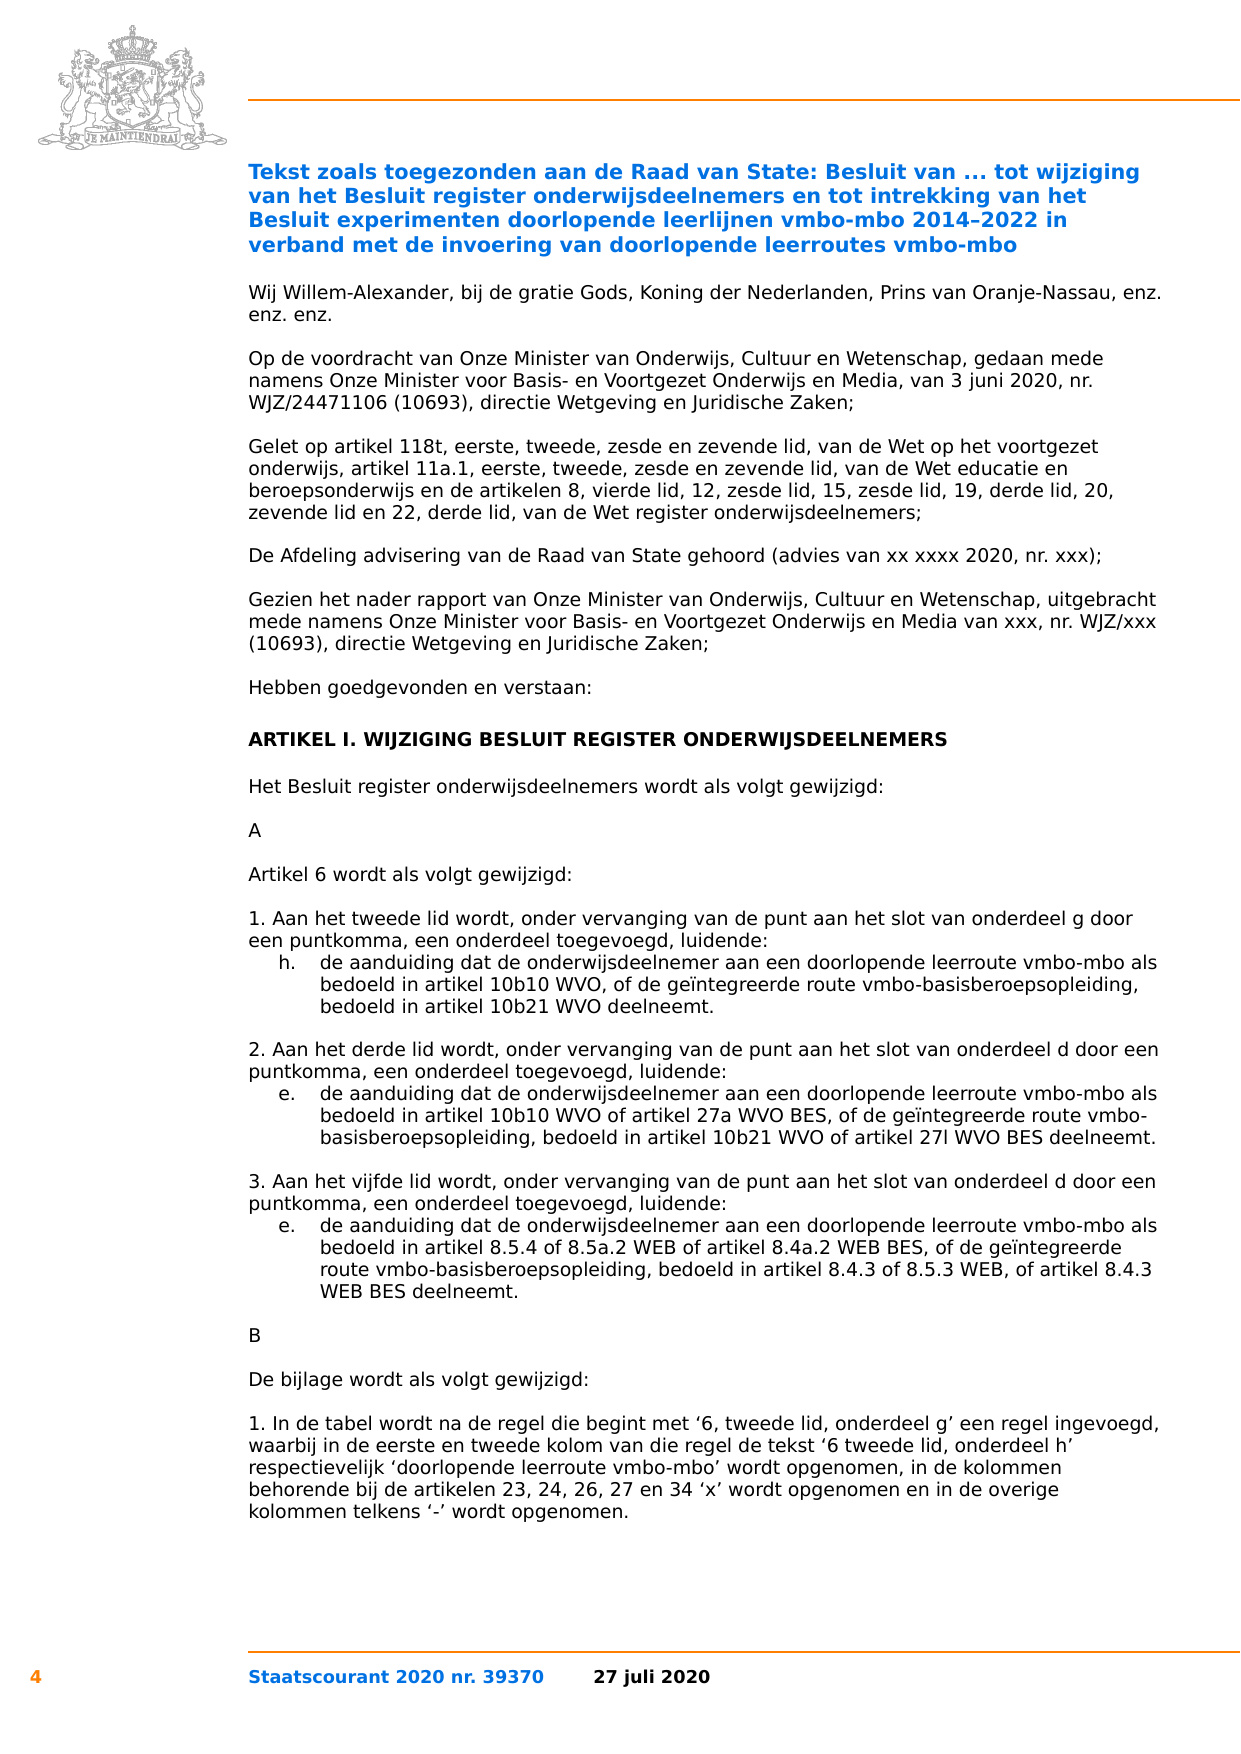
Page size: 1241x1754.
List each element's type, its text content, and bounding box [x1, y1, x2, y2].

text 3. Aan het vijfde lid wordt, onder vervanging van de punt aan het slot van onderdeel d door een puntkomma, een onderdeel toegevoegd, luidende: [248, 1171, 1163, 1215]
text Het Besluit register onderwijsdeelnemers wordt als volgt gewijzigd: [248, 776, 1163, 798]
text 2. Aan het derde lid wordt, onder vervanging van de punt aan het slot van onderdeel d door een puntkomma, een onderdeel toegevoegd, luidende: [248, 1039, 1163, 1083]
text e. de aanduiding dat de onderwijsdeelnemer aan een doorlopende leerroute vmbo-mbo als bedoeld in artikel 8.5.4 of 8.5a.2 WEB of artikel 8.4a.2 WEB BES, of de geïntegreerde route vmbo-basisberoepsopleiding, bedoeld in artikel 8.4.3 of 8.5.3 WEB, of artikel 8.4.3 WEB BES deelneemt. [278, 1215, 1163, 1303]
text e. de aanduiding dat de onderwijsdeelnemer aan een doorlopende leerroute vmbo-mbo als bedoeld in artikel 10b10 WVO of artikel 27a WVO BES, of de geïntegreerde route vmbo-basisberoepsopleiding, bedoeld in artikel 10b21 WVO of artikel 27l WVO BES deelneemt. [278, 1083, 1163, 1149]
text B [248, 1325, 1163, 1347]
text Gezien het nader rapport van Onze Minister van Onderwijs, Cultuur en Wetenschap, uitgebracht mede namens Onze Minister voor Basis- en Voortgezet Onderwijs en Media van xxx, nr. WJZ/xxx (10693), directie Wetgeving en Juridische Zaken; [248, 589, 1163, 655]
subtitle Tekst zoals toegezonden aan de Raad van State: Besluit van ... tot wijziging van het Besluit register onderwijsdeelnemers en tot intrekking van het Besluit experimenten doorlopende leerlijnen vmbo-mbo 2014–2022 in verband met de invoering van doorlopende leerroutes vmbo-mbo [248, 160, 1163, 257]
text 1. Aan het tweede lid wordt, onder vervanging van de punt aan het slot van onderdeel g door een puntkomma, een onderdeel toegevoegd, luidende: [248, 908, 1163, 952]
text 1. In de tabel wordt na de regel die begint met ‘6, tweede lid, onderdeel g’ een regel ingevoegd, waarbij in de eerste en tweede kolom van die regel de tekst ‘6 tweede lid, onderdeel h’ respectievelijk ‘doorlopende leerroute vmbo-mbo’ wordt opgenomen, in de kolommen behorende bij de artikelen 23, 24, 26, 27 en 34 ‘x’ wordt opgenomen en in de overige kolommen telkens ‘-’ wordt opgenomen. [248, 1413, 1163, 1522]
text A [248, 820, 1163, 842]
text Wij Willem-Alexander, bij de gratie Gods, Koning der Nederlanden, Prins van Oranje-Nassau, enz. enz. enz. [248, 282, 1163, 326]
text Artikel 6 wordt als volgt gewijzigd: [248, 864, 1163, 886]
text De bijlage wordt als volgt gewijzigd: [248, 1369, 1163, 1391]
text De Afdeling advisering van de Raad van State gehoord (advies van xx xxxx 2020, nr. xxx); [248, 545, 1163, 567]
text Hebben goedgevonden en verstaan: [248, 677, 1163, 699]
subtitle ARTIKEL I. WIJZIGING BESLUIT REGISTER ONDERWIJSDEELNEMERS [248, 729, 1163, 751]
text Op de voordracht van Onze Minister van Onderwijs, Cultuur en Wetenschap, gedaan mede namens Onze Minister voor Basis- en Voortgezet Onderwijs en Media, van 3 juni 2020, nr. WJZ/24471106 (10693), directie Wetgeving en Juridische Zaken; [248, 348, 1163, 414]
picture [38, 25, 227, 150]
text Gelet op artikel 118t, eerste, tweede, zesde en zevende lid, van de Wet op het voortgezet onderwijs, artikel 11a.1, eerste, tweede, zesde en zevende lid, van de Wet educatie en beroepsonderwijs en de artikelen 8, vierde lid, 12, zesde lid, 15, zesde lid, 19, derde lid, 20, zevende lid en 22, derde lid, van de Wet register onderwijsdeelnemers; [248, 436, 1163, 523]
text h. de aanduiding dat de onderwijsdeelnemer aan een doorlopende leerroute vmbo-mbo als bedoeld in artikel 10b10 WVO, of de geïntegreerde route vmbo-basisberoepsopleiding, bedoeld in artikel 10b21 WVO deelneemt. [278, 952, 1163, 1017]
